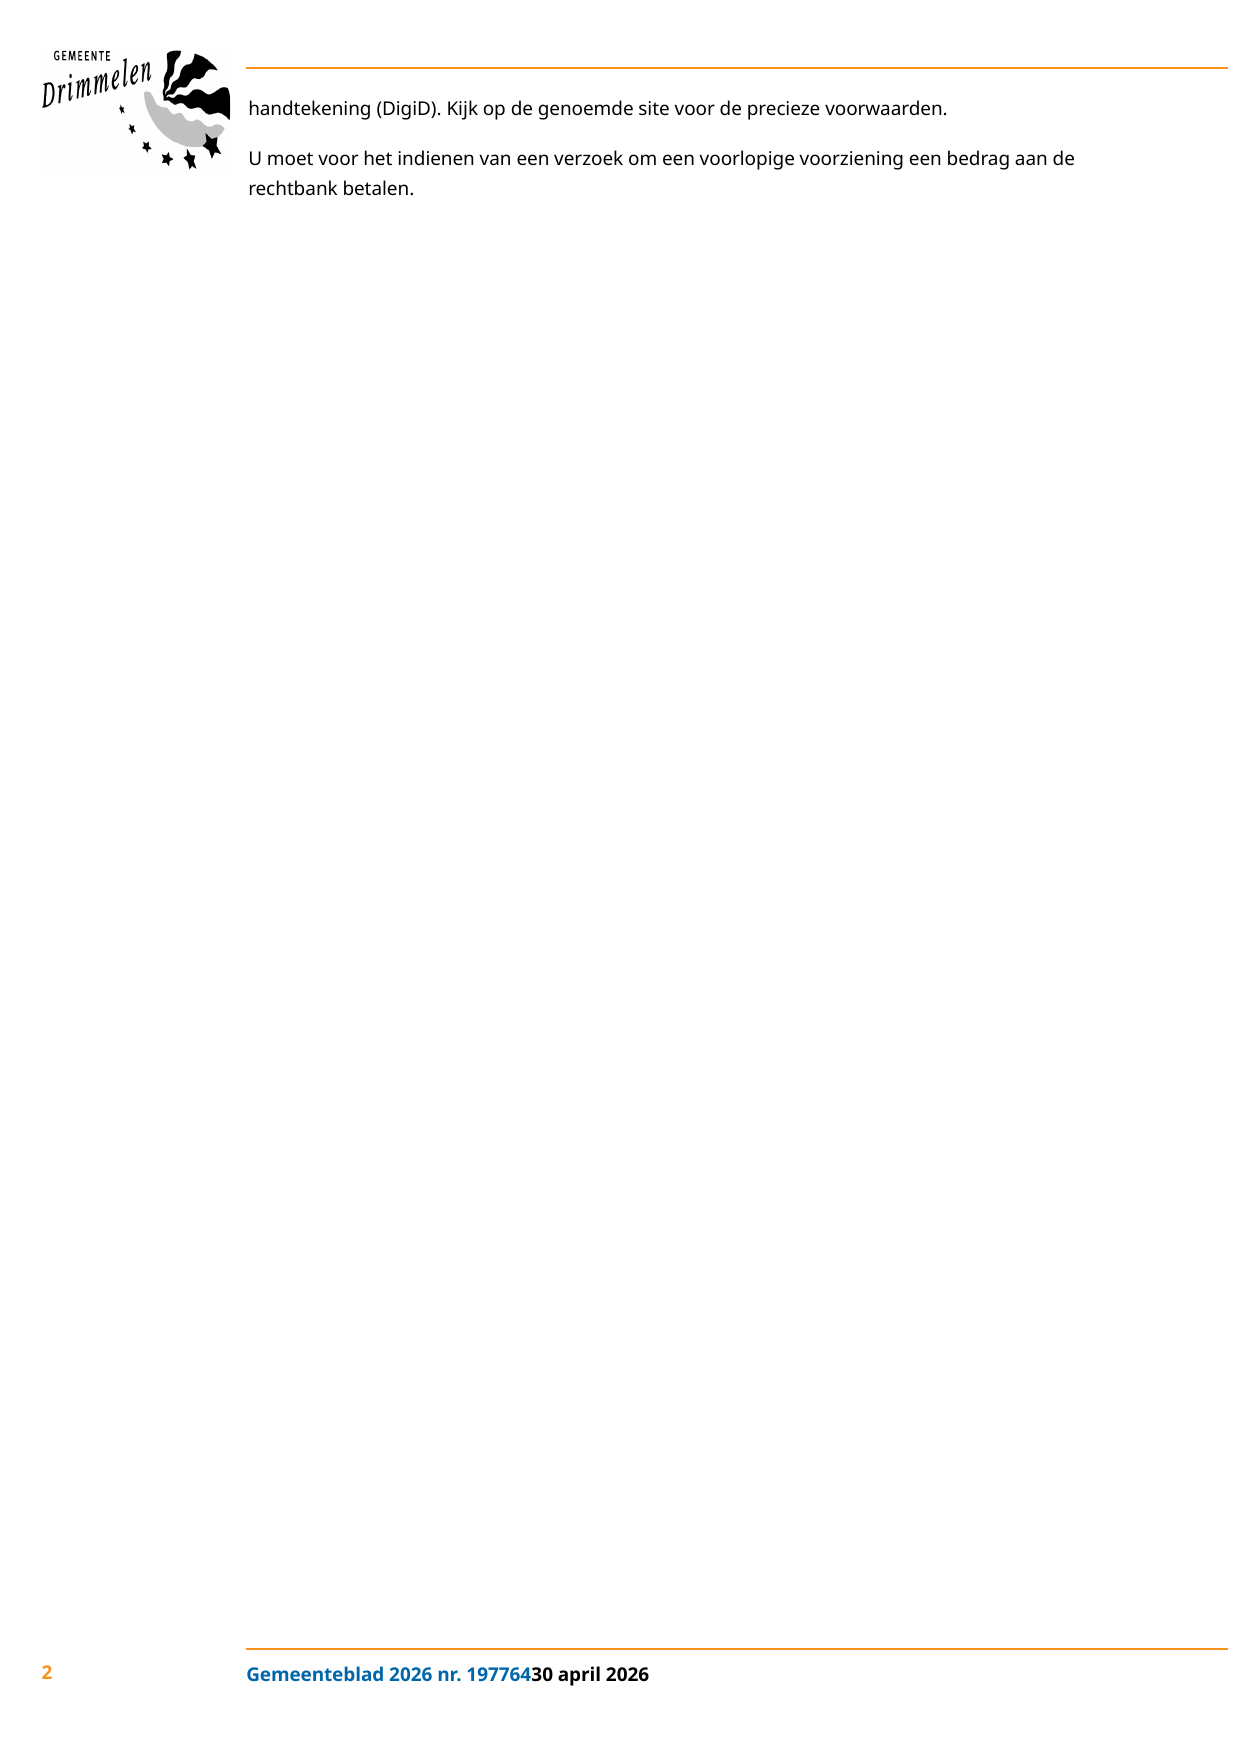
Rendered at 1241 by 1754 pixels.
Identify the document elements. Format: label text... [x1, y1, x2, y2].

picture [41, 47, 231, 172]
text U moet voor het indienen van een verzoek om een voorlopige voorziening een bedrag aan de rechtbank betalen. [248, 145, 1152, 201]
text handtekening (DigiD). Kijk op de genoemde site voor de precieze voorwaarden. [248, 95, 1152, 121]
